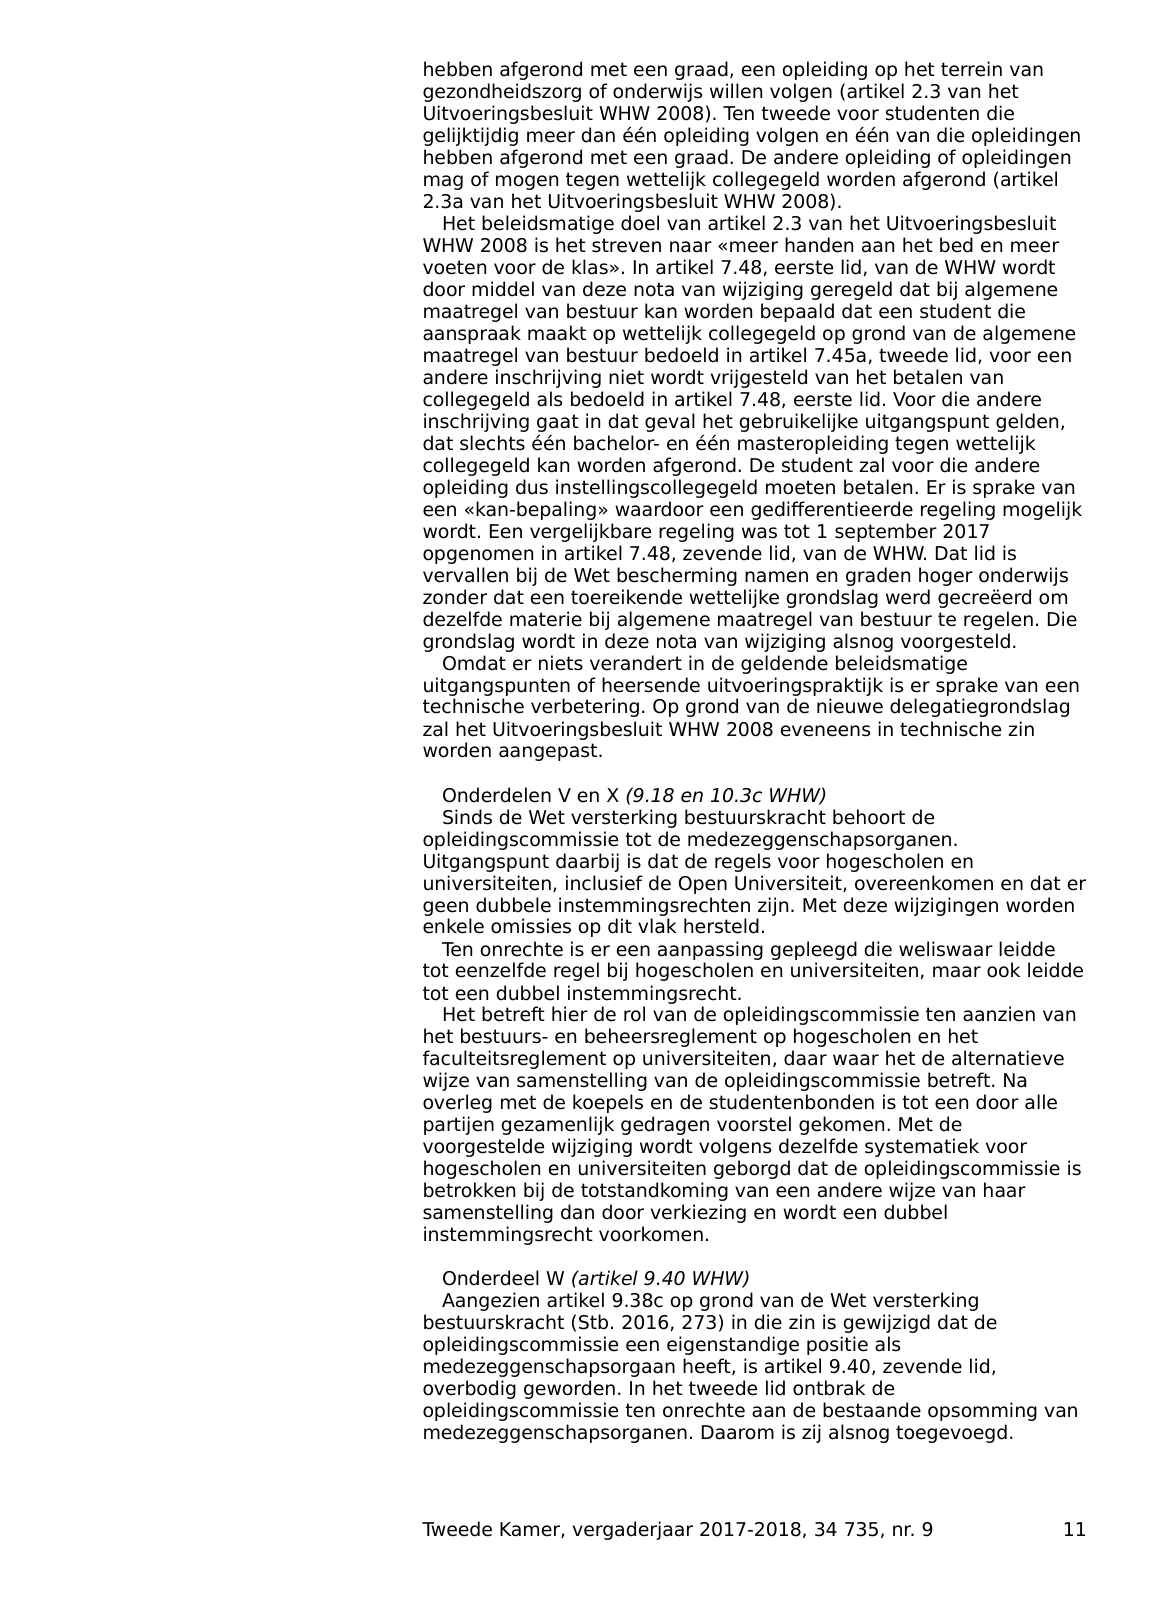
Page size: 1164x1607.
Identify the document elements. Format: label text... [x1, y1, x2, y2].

text Sinds de Wet versterking bestuurskracht behoort de opleidingscommissie tot de medezeggenschapsorganen. Uitgangspunt daarbij is dat de regels voor hogescholen en universiteiten, inclusief de Open Universiteit, overeenkomen en dat er geen dubbele instemmingsrechten zijn. Met deze wijzigingen worden enkele omissies op dit vlak hersteld. [422, 807, 1087, 938]
text Onderdelen V en X (9.18 en 10.3c WHW) [422, 784, 1087, 807]
text Het beleidsmatige doel van artikel 2.3 van het Uitvoeringsbesluit WHW 2008 is het streven naar «meer handen aan het bed en meer voeten voor de klas». In artikel 7.48, eerste lid, van de WHW wordt door middel van deze nota van wijziging geregeld dat bij algemene maatregel van bestuur kan worden bepaald dat een student die aanspraak maakt op wettelijk collegegeld op grond van de algemene maatregel van bestuur bedoeld in artikel 7.45a, tweede lid, voor een andere inschrijving niet wordt vrijgesteld van het betalen van collegegeld als bedoeld in artikel 7.48, eerste lid. Voor die andere inschrijving gaat in dat geval het gebruikelijke uitgangspunt gelden, dat slechts één bachelor- en één masteropleiding tegen wettelijk collegegeld kan worden afgerond. De student zal voor die andere opleiding dus instellingscollegegeld moeten betalen. Er is sprake van een «kan-bepaling» waardoor een gedifferentieerde regeling mogelijk wordt. Een vergelijkbare regeling was tot 1 september 2017 opgenomen in artikel 7.48, zevende lid, van de WHW. Dat lid is vervallen bij de Wet bescherming namen en graden hoger onderwijs zonder dat een toereikende wettelijke grondslag werd gecreëerd om dezelfde materie bij algemene maatregel van bestuur te regelen. Die grondslag wordt in deze nota van wijziging alsnog voorgesteld. [422, 213, 1087, 652]
text Het betreft hier de rol van de opleidingscommissie ten aanzien van het bestuurs- en beheersreglement op hogescholen en het faculteitsreglement op universiteiten, daar waar het de alternatieve wijze van samenstelling van de opleidingscommissie betreft. Na overleg met de koepels en de studentenbonden is tot een door alle partijen gezamenlijk gedragen voorstel gekomen. Met de voorgestelde wijziging wordt volgens dezelfde systematiek voor hogescholen en universiteiten geborgd dat de opleidingscommissie is betrokken bij de totstandkoming van een andere wijze van haar samenstelling dan door verkiezing en wordt een dubbel instemmingsrecht voorkomen. [422, 1004, 1087, 1246]
text hebben afgerond met een graad, een opleiding op het terrein van gezondheidszorg of onderwijs willen volgen (artikel 2.3 van het Uitvoeringsbesluit WHW 2008). Ten tweede voor studenten die gelijktijdig meer dan één opleiding volgen en één van die opleidingen hebben afgerond met een graad. De andere opleiding of opleidingen mag of mogen tegen wettelijk collegegeld worden afgerond (artikel 2.3a van het Uitvoeringsbesluit WHW 2008). [422, 59, 1087, 213]
text Onderdeel W (artikel 9.40 WHW) [422, 1268, 1087, 1290]
text Omdat er niets verandert in de geldende beleidsmatige uitgangspunten of heersende uitvoeringspraktijk is er sprake van een technische verbetering. Op grond van de nieuwe delegatiegrondslag zal het Uitvoeringsbesluit WHW 2008 eveneens in technische zin worden aangepast. [422, 652, 1087, 762]
text Ten onrechte is er een aanpassing gepleegd die weliswaar leidde tot eenzelfde regel bij hogescholen en universiteiten, maar ook leidde tot een dubbel instemmingsrecht. [422, 938, 1087, 1004]
text Aangezien artikel 9.38c op grond van de Wet versterking bestuurskracht (Stb. 2016, 273) in die zin is gewijzigd dat de opleidingscommissie een eigenstandige positie als medezeggenschapsorgaan heeft, is artikel 9.40, zevende lid, overbodig geworden. In het tweede lid ontbrak de opleidingscommissie ten onrechte aan de bestaande opsomming van medezeggenschapsorganen. Daarom is zij alsnog toegevoegd. [422, 1290, 1087, 1444]
